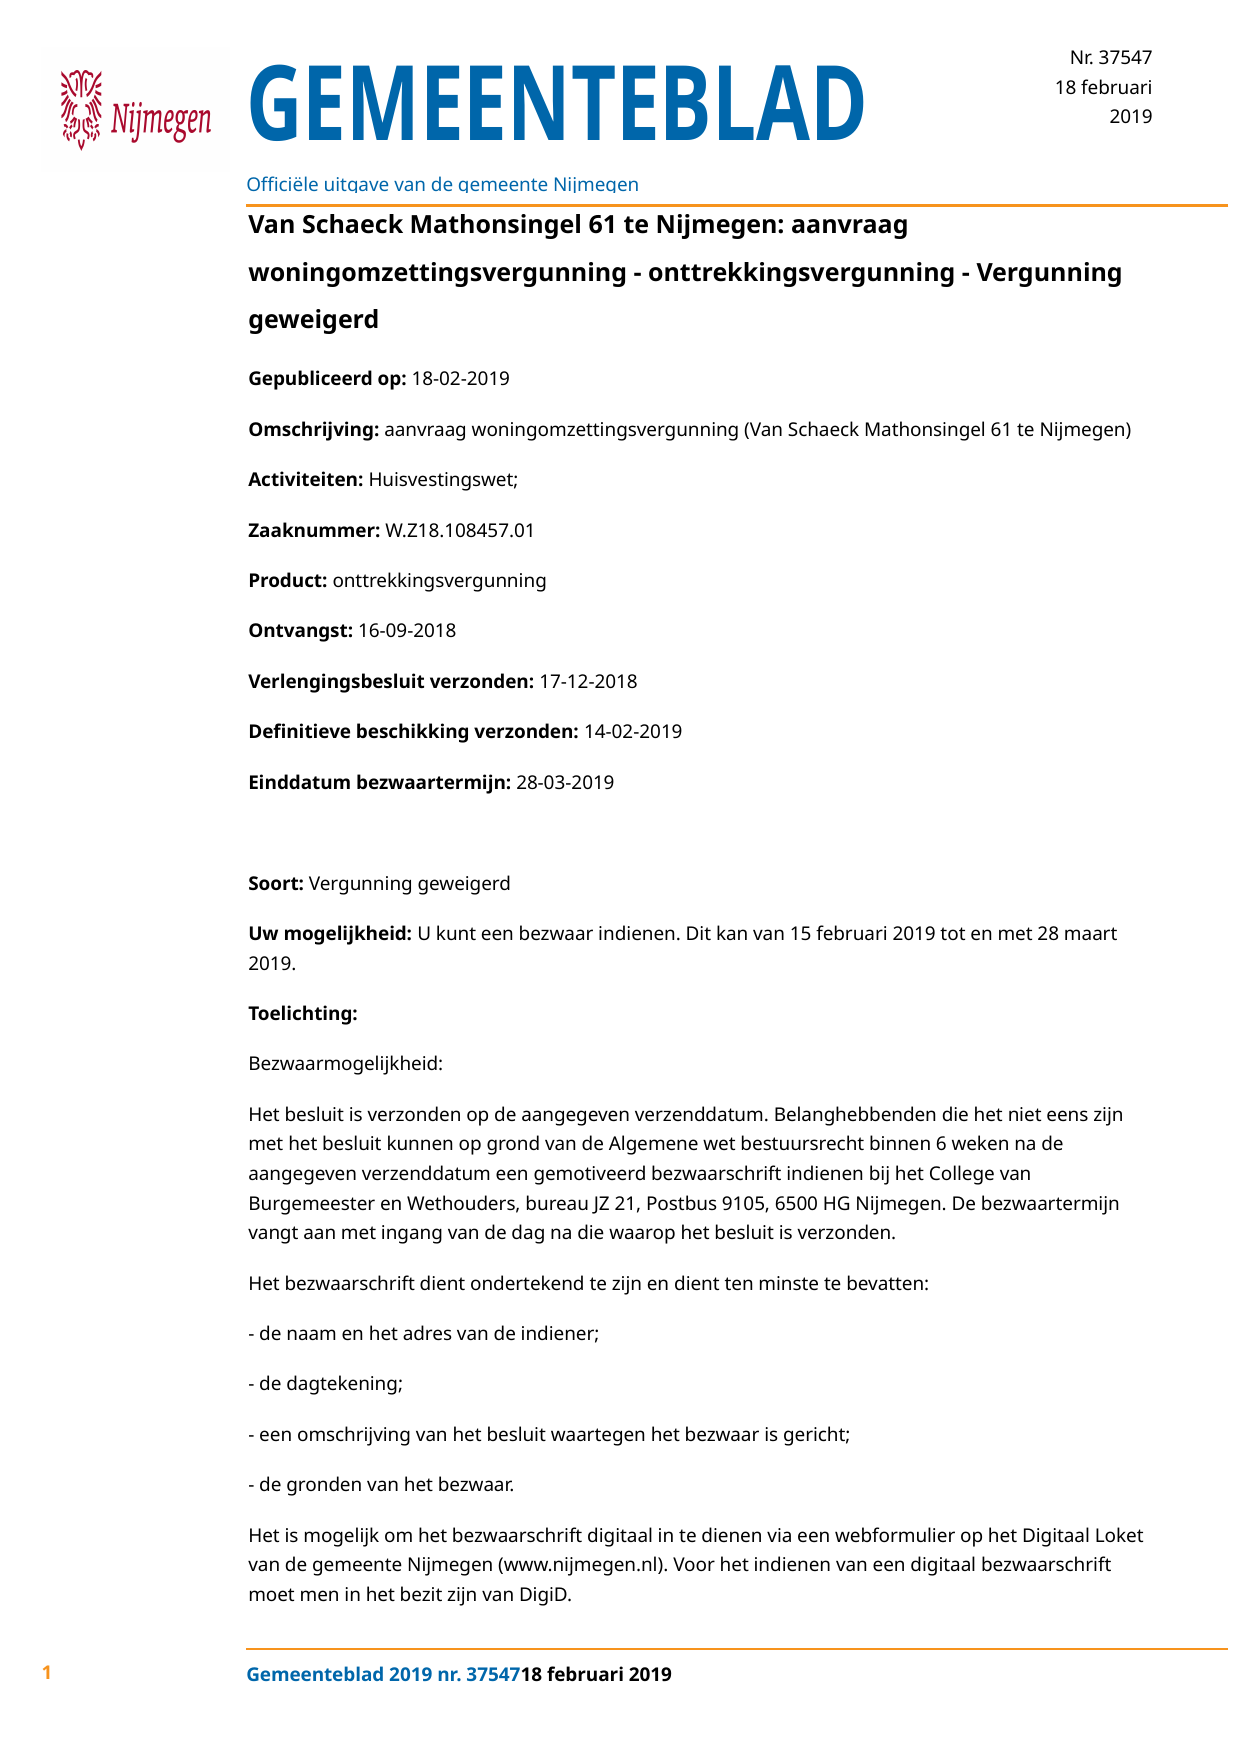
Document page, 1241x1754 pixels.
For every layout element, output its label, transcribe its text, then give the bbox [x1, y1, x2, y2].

text - de naam en het adres van de indiener; [248, 1320, 1152, 1346]
text Ontvangst: 16-09-2018 [248, 618, 1152, 643]
text Het besluit is verzonden op de aangegeven verzenddatum. Belanghebbenden die het niet eens zijn met het besluit kunnen op grond van de Algemene wet bestuursrecht binnen 6 weken na de aangegeven verzenddatum een gemotiveerd bezwaarschrift indienen bij het College van Burgemeester en Wethouders, bureau JZ 21, Postbus 9105, 6500 HG Nijmegen. De bezwaartermijn vangt aan met ingang van de dag na die waarop het besluit is verzonden. [248, 1101, 1152, 1245]
text Van Schaeck Mathonsingel 61 te Nijmegen: aanvraag woningomzettingsvergunning - onttrekkingsvergunning - Vergunning geweigerd [248, 207, 1152, 336]
text Soort: Vergunning geweigerd [248, 870, 1152, 895]
text Uw mogelijkheid: U kunt een bezwaar indienen. Dit kan van 15 februari 2019 tot en met 28 maart 2019. [248, 920, 1152, 975]
text Het bezwaarschrift dient ondertekend te zijn en dient ten minste te bevatten: [248, 1270, 1152, 1295]
text Omschrijving: aanvraag woningomzettingsvergunning (Van Schaeck Mathonsingel 61 te Nijmegen) [248, 416, 1152, 442]
text Verlengingsbesluit verzonden: 17-12-2018 [248, 668, 1152, 694]
picture [41, 47, 231, 172]
text - de dagtekening; [248, 1371, 1152, 1396]
text Het is mogelijk om het bezwaarschrift digitaal in te dienen via een webformulier op het Digitaal Loket van de gemeente Nijmegen (www.nijmegen.nl). Voor het indienen van een digitaal bezwaarschrift moet men in het bezit zijn van DigiD. [248, 1522, 1152, 1607]
text - een omschrijving van het besluit waartegen het bezwaar is gericht; [248, 1421, 1152, 1447]
text Einddatum bezwaartermijn: 28-03-2019 [248, 769, 1152, 794]
text Definitieve beschikking verzonden: 14-02-2019 [248, 718, 1152, 744]
text Zaaknummer: W.Z18.108457.01 [248, 517, 1152, 542]
text Product: onttrekkingsvergunning [248, 567, 1152, 593]
text Bezwaarmogelijkheid: [248, 1051, 1152, 1076]
text Gepubliceerd op: 18-02-2019 [248, 366, 1152, 391]
text Activiteiten: Huisvestingswet; [248, 466, 1152, 492]
text - de gronden van het bezwaar. [248, 1471, 1152, 1497]
text Toelichting: [248, 1000, 1152, 1026]
